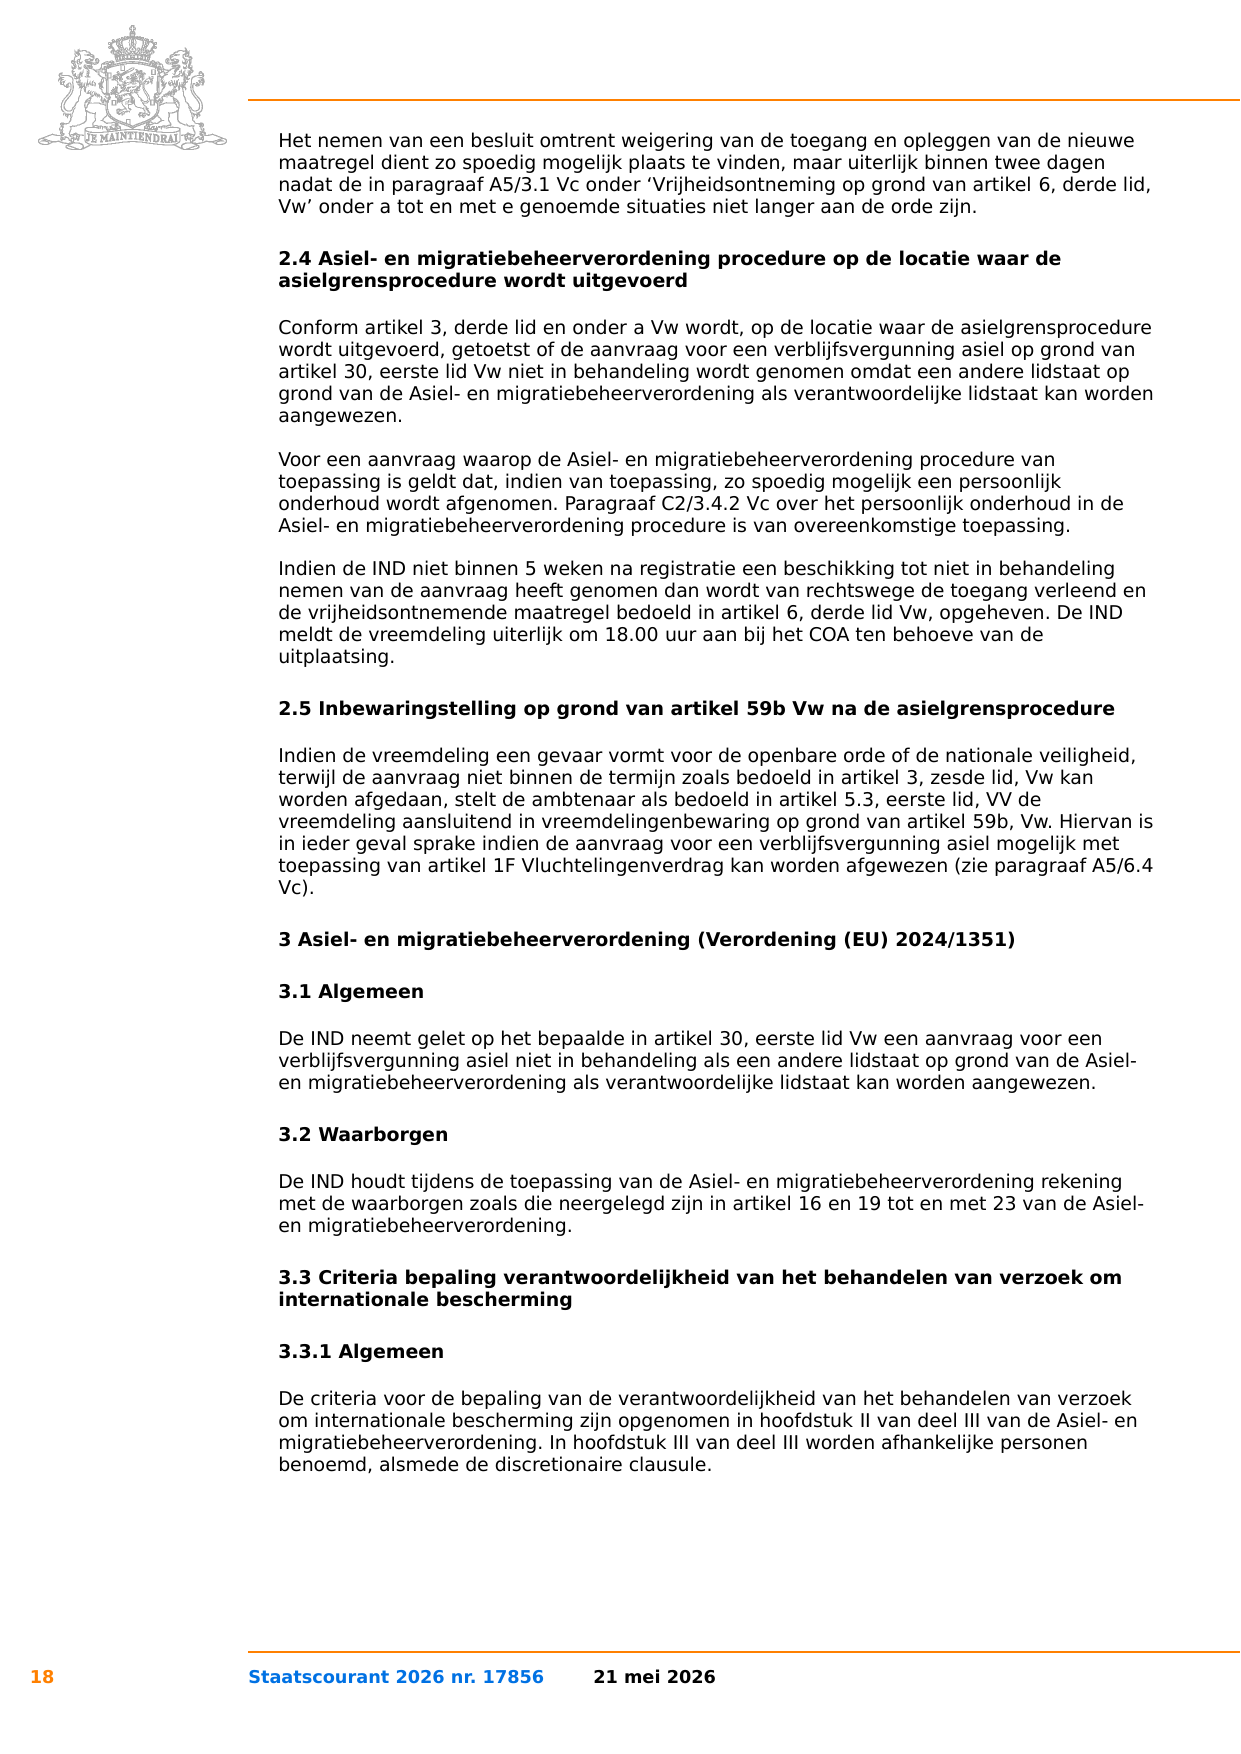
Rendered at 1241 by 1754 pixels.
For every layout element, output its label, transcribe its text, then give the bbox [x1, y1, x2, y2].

subtitle 3.1 Algemeen [278, 981, 1163, 1003]
subtitle 3.2 Waarborgen [278, 1124, 1163, 1146]
text De criteria voor de bepaling van de verantwoordelijkheid van het behandelen van verzoek om internationale bescherming zijn opgenomen in hoofdstuk II van deel III van de Asiel- en migratiebeheerverordening. In hoofdstuk III van deel III worden afhankelijke personen benoemd, alsmede de discretionaire clausule. [278, 1388, 1163, 1476]
text Indien de IND niet binnen 5 weken na registratie een beschikking tot niet in behandeling nemen van de aanvraag heeft genomen dan wordt van rechtswege de toegang verleend en de vrijheidsontnemende maatregel bedoeld in artikel 6, derde lid Vw, opgeheven. De IND meldt de vreemdeling uiterlijk om 18.00 uur aan bij het COA ten behoeve van de uitplaatsing. [278, 558, 1163, 668]
text De IND houdt tijdens de toepassing van de Asiel- en migratiebeheerverordening rekening met de waarborgen zoals die neergelegd zijn in artikel 16 en 19 tot en met 23 van de Asiel- en migratiebeheerverordening. [278, 1171, 1163, 1237]
picture [38, 25, 227, 150]
text Conform artikel 3, derde lid en onder a Vw wordt, op de locatie waar de asielgrensprocedure wordt uitgevoerd, getoetst of de aanvraag voor een verblijfsvergunning asiel op grond van artikel 30, eerste lid Vw niet in behandeling wordt genomen omdat een andere lidstaat op grond van de Asiel- en migratiebeheerverordening als verantwoordelijke lidstaat kan worden aangewezen. [278, 317, 1163, 427]
text Voor een aanvraag waarop de Asiel- en migratiebeheerverordening procedure van toepassing is geldt dat, indien van toepassing, zo spoedig mogelijk een persoonlijk onderhoud wordt afgenomen. Paragraaf C2/3.4.2 Vc over het persoonlijk onderhoud in de Asiel- en migratiebeheerverordening procedure is van overeenkomstige toepassing. [278, 448, 1163, 536]
text Het nemen van een besluit omtrent weigering van de toegang en opleggen van de nieuwe maatregel dient zo spoedig mogelijk plaats te vinden, maar uiterlijk binnen twee dagen nadat de in paragraaf A5/3.1 Vc onder ‘Vrijheidsontneming op grond van artikel 6, derde lid, Vw’ onder a tot en met e genoemde situaties niet langer aan de orde zijn. [278, 130, 1163, 218]
subtitle 3.3.1 Algemeen [278, 1341, 1163, 1363]
subtitle 2.5 Inbewaringstelling op grond van artikel 59b Vw na de asielgrensprocedure [278, 698, 1163, 720]
subtitle 3.3 Criteria bepaling verantwoordelijkheid van het behandelen van verzoek om internationale bescherming [278, 1267, 1163, 1311]
subtitle 3 Asiel- en migratiebeheerverordening (Verordening (EU) 2024/1351) [278, 929, 1163, 951]
text Indien de vreemdeling een gevaar vormt voor de openbare orde of de nationale veiligheid, terwijl de aanvraag niet binnen de termijn zoals bedoeld in artikel 3, zesde lid, Vw kan worden afgedaan, stelt de ambtenaar als bedoeld in artikel 5.3, eerste lid, VV de vreemdeling aansluitend in vreemdelingenbewaring op grond van artikel 59b, Vw. Hiervan is in ieder geval sprake indien de aanvraag voor een verblijfsvergunning asiel mogelijk met toepassing van artikel 1F Vluchtelingenverdrag kan worden afgewezen (zie paragraaf A5/6.4 Vc). [278, 745, 1163, 899]
subtitle 2.4 Asiel- en migratiebeheerverordening procedure op de locatie waar de asielgrensprocedure wordt uitgevoerd [278, 248, 1163, 292]
text De IND neemt gelet op het bepaalde in artikel 30, eerste lid Vw een aanvraag voor een verblijfsvergunning asiel niet in behandeling als een andere lidstaat op grond van de Asiel- en migratiebeheerverordening als verantwoordelijke lidstaat kan worden aangewezen. [278, 1028, 1163, 1094]
